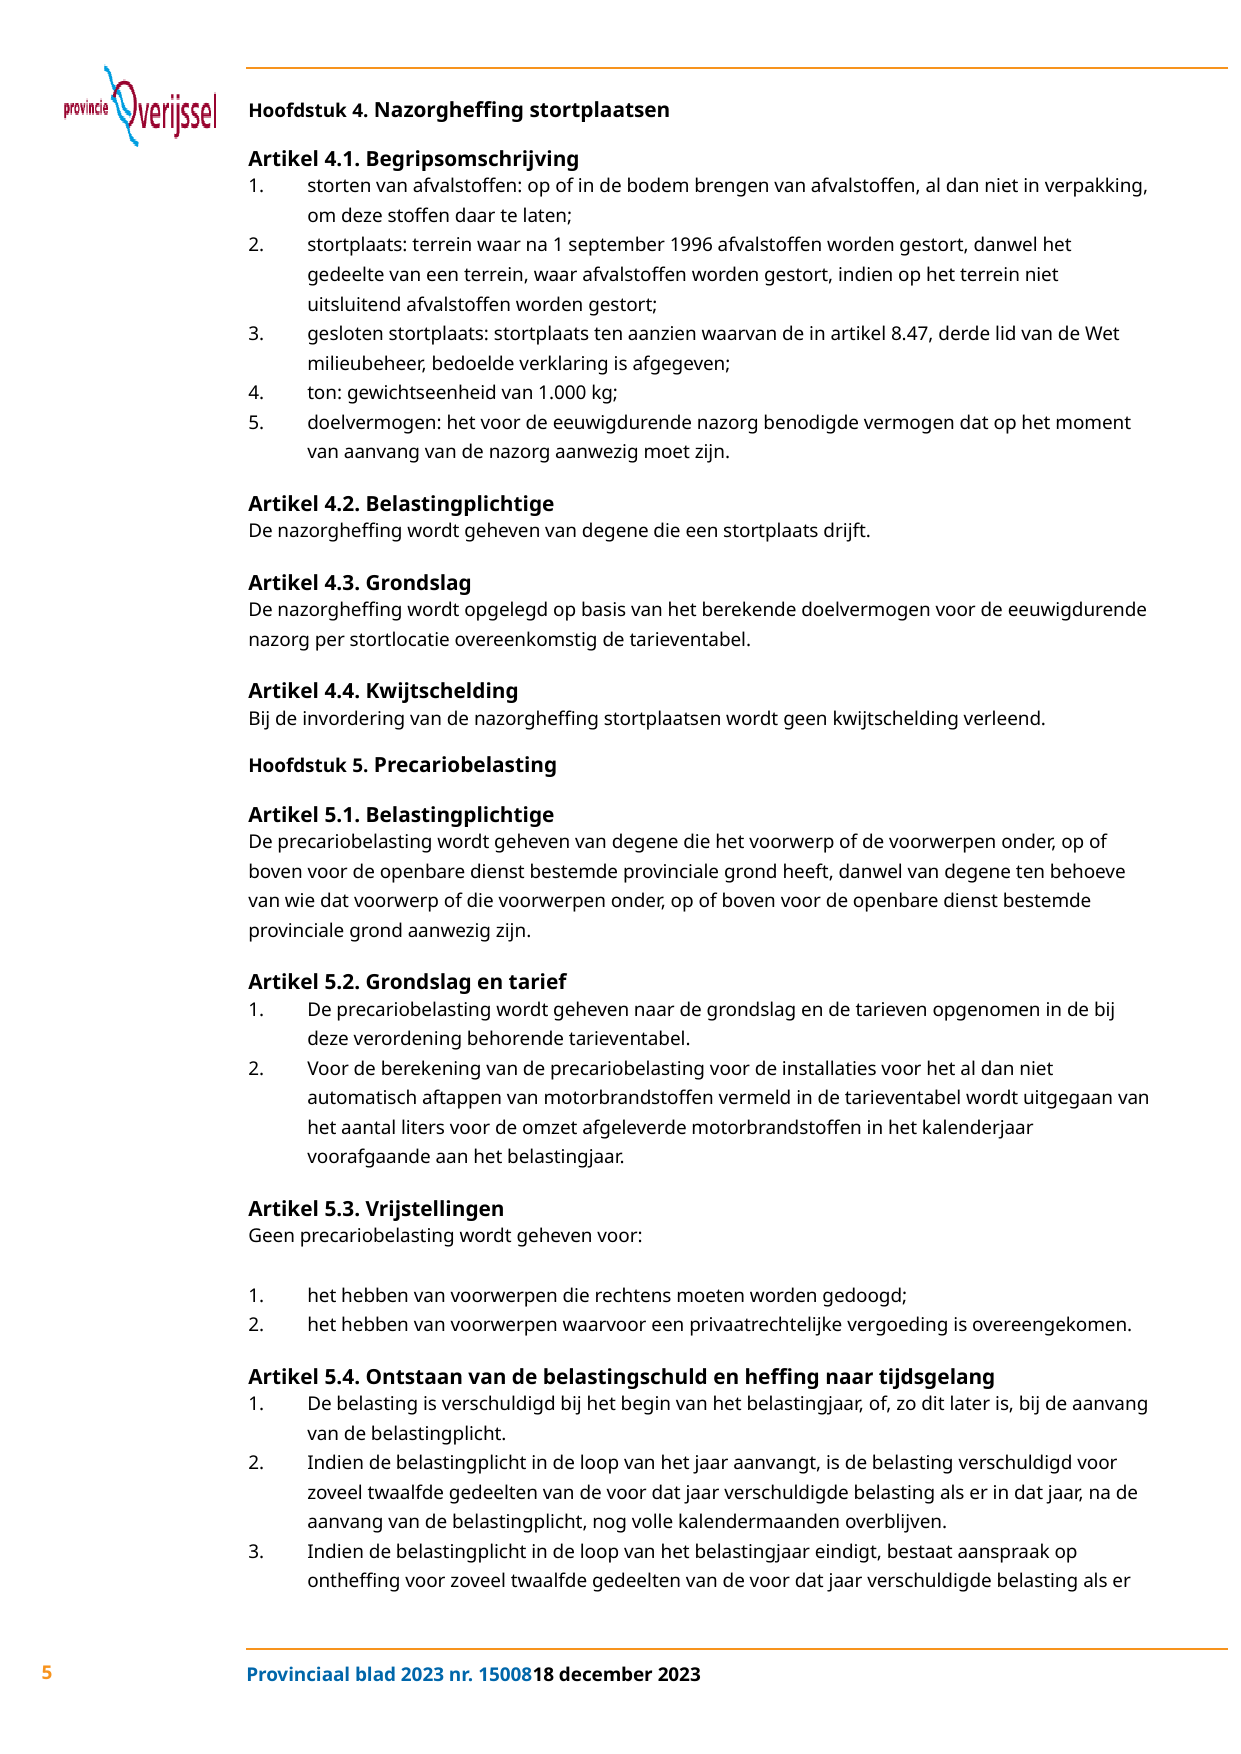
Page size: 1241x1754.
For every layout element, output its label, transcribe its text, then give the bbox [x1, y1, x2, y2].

list Voor de berekening van de precariobelasting voor de installaties voor het al dan niet automatisch aftappen van motorbrandstoffen vermeld in de tarieventabel wordt uitgegaan van het aantal liters voor de omzet afgeleverde motorbrandstoffen in het kalenderjaar voorafgaande aan het belastingjaar. [248, 1055, 1152, 1169]
text Artikel 4.3. Grondslag [248, 568, 1152, 596]
list het hebben van voorwerpen die rechtens moeten worden gedoogd; [248, 1282, 1152, 1307]
text Artikel 4.4. Kwijtschelding [248, 676, 1152, 705]
text Hoofdstuk 5. Precariobelasting [248, 751, 1152, 779]
list het hebben van voorwerpen waarvoor een privaatrechtelijke vergoeding is overeengekomen. [248, 1311, 1152, 1337]
list De precariobelasting wordt geheven naar de grondslag en de tarieven opgenomen in de bij deze verordening behorende tarieventabel. [248, 996, 1152, 1051]
text De nazorgheffing wordt opgelegd op basis van het berekende doelvermogen voor de eeuwigdurende nazorg per stortlocatie overeenkomstig de tarieventabel. [248, 596, 1152, 652]
text Artikel 5.1. Belastingplichtige [248, 800, 1152, 828]
text Geen precariobelasting wordt geheven voor: [248, 1223, 1152, 1248]
list Indien de belastingplicht in de loop van het jaar aanvangt, is de belasting verschuldigd voor zoveel twaalfde gedeelten van de voor dat jaar verschuldigde belasting als er in dat jaar, na de aanvang van de belastingplicht, nog volle kalendermaanden overblijven. [248, 1449, 1152, 1534]
text Artikel 4.1. Begripsomschrijving [248, 144, 1152, 172]
text Artikel 5.2. Grondslag en tarief [248, 967, 1152, 996]
text Artikel 5.3. Vrijstellingen [248, 1194, 1152, 1223]
text Hoofdstuk 4. Nazorgheffing stortplaatsen [248, 95, 1152, 123]
list gesloten stortplaats: stortplaats ten aanzien waarvan de in artikel 8.47, derde lid van de Wet milieubeheer, bedoelde verklaring is afgegeven; [248, 320, 1152, 376]
list ton: gewichtseenheid van 1.000 kg; [248, 379, 1152, 405]
list doelvermogen: het voor de eeuwigdurende nazorg benodigde vermogen dat op het moment van aanvang van de nazorg aanwezig moet zijn. [248, 409, 1152, 464]
text Artikel 4.2. Belastingplichtige [248, 489, 1152, 518]
picture [41, 47, 231, 172]
list stortplaats: terrein waar na 1 september 1996 afvalstoffen worden gestort, danwel het gedeelte van een terrein, waar afvalstoffen worden gestort, indien op het terrein niet uitsluitend afvalstoffen worden gestort; [248, 232, 1152, 317]
list storten van afvalstoffen: op of in de bodem brengen van afvalstoffen, al dan niet in verpakking, om deze stoffen daar te laten; [248, 172, 1152, 228]
text De nazorgheffing wordt geheven van degene die een stortplaats drijft. [248, 518, 1152, 543]
list Indien de belastingplicht in de loop van het belastingjaar eindigt, bestaat aanspraak op ontheffing voor zoveel twaalfde gedeelten van de voor dat jaar verschuldigde belasting als er [248, 1538, 1152, 1593]
text Artikel 5.4. Ontstaan van de belastingschuld en heffing naar tijdsgelang [248, 1362, 1152, 1390]
text De precariobelasting wordt geheven van degene die het voorwerp of de voorwerpen onder, op of boven voor de openbare dienst bestemde provinciale grond heeft, danwel van degene ten behoeve van wie dat voorwerp of die voorwerpen onder, op of boven voor de openbare dienst bestemde provinciale grond aanwezig zijn. [248, 828, 1152, 943]
text Bij de invordering van de nazorgheffing stortplaatsen wordt geen kwijtschelding verleend. [248, 705, 1152, 731]
list De belasting is verschuldigd bij het begin van het belastingjaar, of, zo dit later is, bij de aanvang van de belastingplicht. [248, 1390, 1152, 1446]
